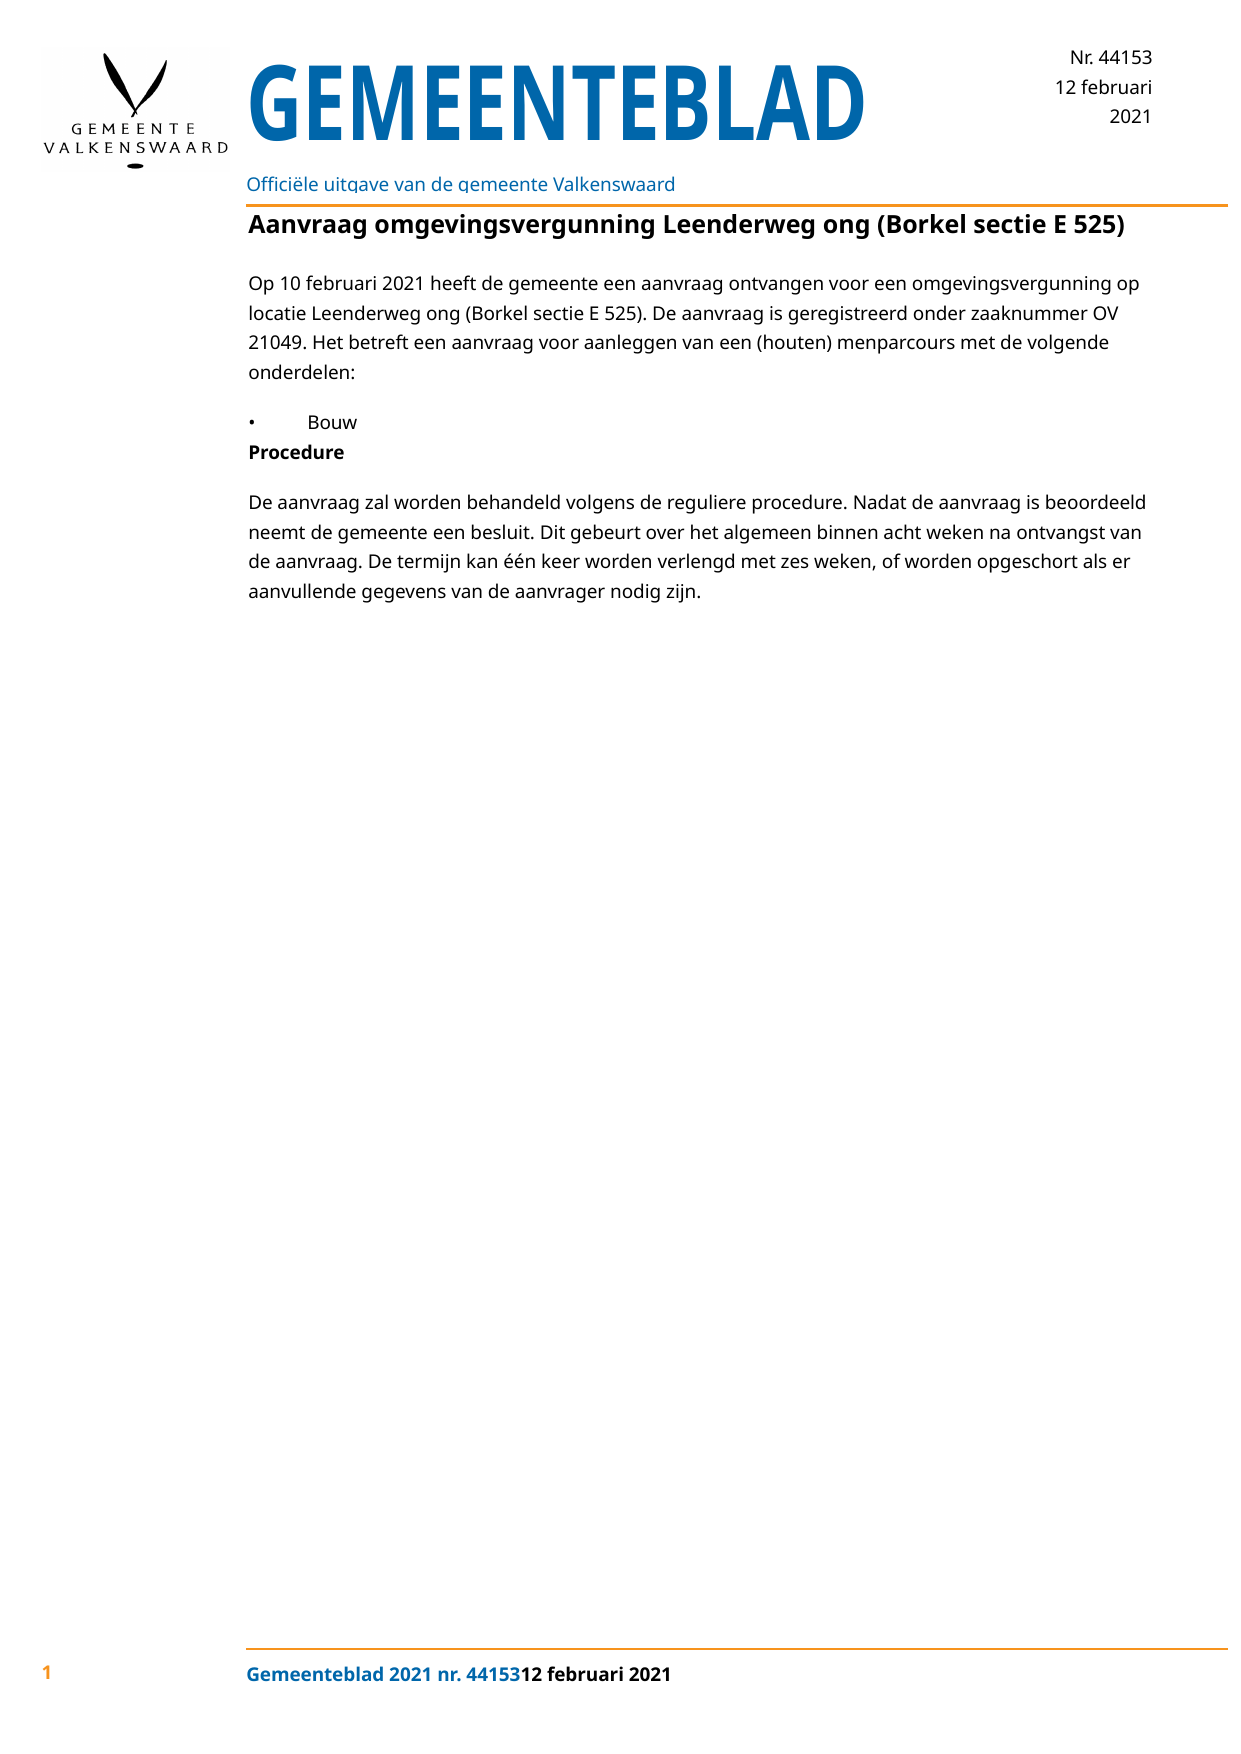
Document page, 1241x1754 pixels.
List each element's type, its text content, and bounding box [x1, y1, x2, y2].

text Aanvraag omgevingsvergunning Leenderweg ong (Borkel sectie E 525) [248, 207, 1152, 241]
text Procedure [248, 439, 1152, 465]
text Op 10 februari 2021 heeft de gemeente een aanvraag ontvangen voor een omgevingsvergunning op locatie Leenderweg ong (Borkel sectie E 525). De aanvraag is geregistreerd onder zaaknummer OV 21049. Het betreft een aanvraag voor aanleggen van een (houten) menparcours met de volgende onderdelen: [248, 270, 1152, 385]
list Bouw [248, 409, 1152, 435]
text De aanvraag zal worden behandeld volgens de reguliere procedure. Nadat de aanvraag is beoordeeld neemt de gemeente een besluit. Dit gebeurt over het algemeen binnen acht weken na ontvangst van de aanvraag. De termijn kan één keer worden verlengd met zes weken, of worden opgeschort als er aanvullende gegevens van de aanvrager nodig zijn. [248, 489, 1152, 604]
picture [41, 47, 231, 172]
